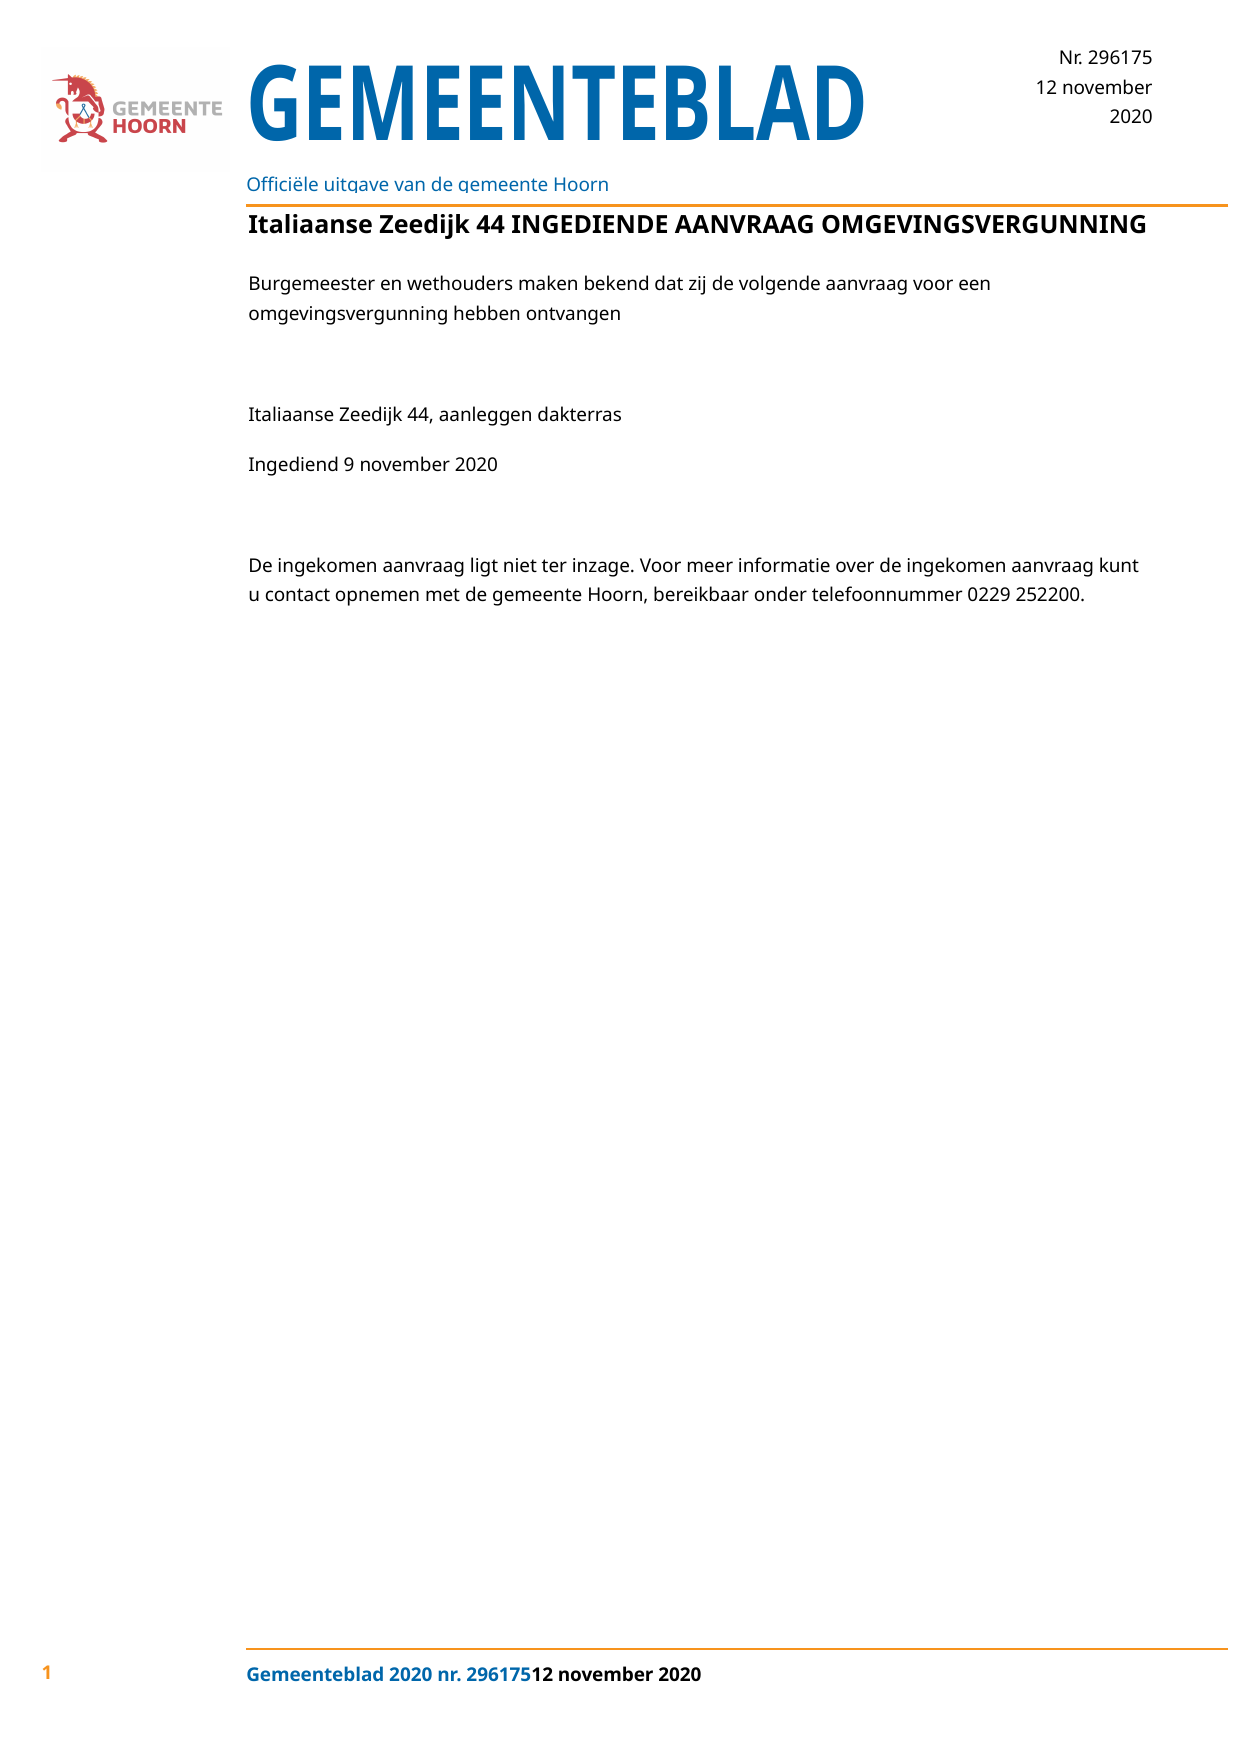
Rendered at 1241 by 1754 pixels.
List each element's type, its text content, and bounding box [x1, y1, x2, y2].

text Burgemeester en wethouders maken bekend dat zij de volgende aanvraag voor een omgevingsvergunning hebben ontvangen [248, 270, 1152, 326]
text Ingediend 9 november 2020 [248, 451, 1152, 477]
picture [41, 47, 231, 172]
text De ingekomen aanvraag ligt niet ter inzage. Voor meer informatie over de ingekomen aanvraag kunt u contact opnemen met de gemeente Hoorn, bereikbaar onder telefoonnummer 0229 252200. [248, 552, 1152, 607]
text Italiaanse Zeedijk 44, aanleggen dakterras [248, 401, 1152, 426]
text Italiaanse Zeedijk 44 INGEDIENDE AANVRAAG OMGEVINGSVERGUNNING [248, 207, 1152, 241]
